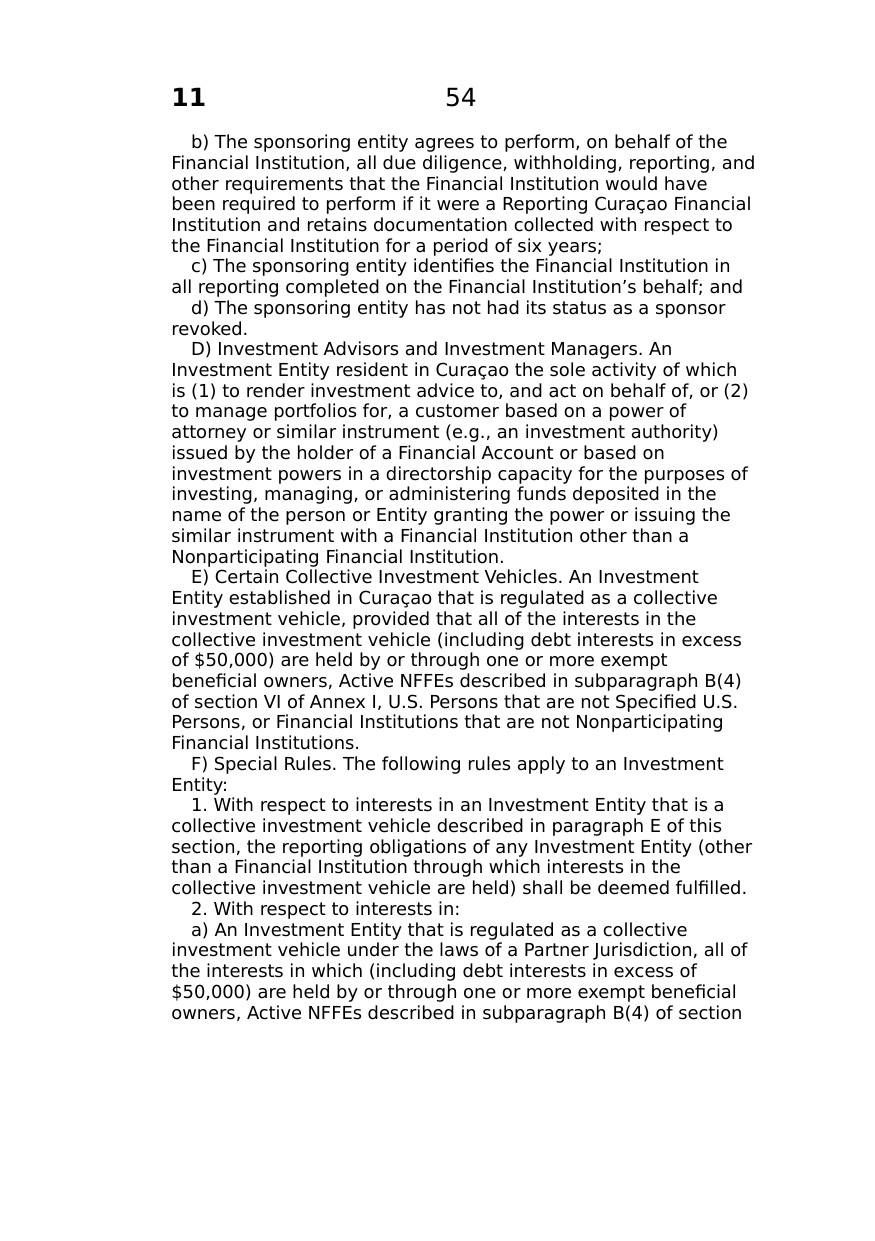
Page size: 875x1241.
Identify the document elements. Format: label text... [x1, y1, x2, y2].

text c) The sponsoring entity identifies the Financial Institution in all reporting completed on the Financial Institution’s behalf; and [171, 256, 756, 298]
text 1. With respect to interests in an Investment Entity that is a collective investment vehicle described in paragraph E of this section, the reporting obligations of any Investment Entity (other than a Financial Institution through which interests in the collective investment vehicle are held) shall be deemed fulfilled. [171, 795, 756, 899]
text E) Certain Collective Investment Vehicles. An Investment Entity established in Curaçao that is regulated as a collective investment vehicle, provided that all of the interests in the collective investment vehicle (including debt interests in excess of $50,000) are held by or through one or more exempt beneficial owners, Active NFFEs described in subparagraph B(4) of section VI of Annex I, U.S. Persons that are not Specified U.S. Persons, or Financial Institutions that are not Nonparticipating Financial Institutions. [171, 567, 756, 754]
text F) Special Rules. The following rules apply to an Investment Entity: [171, 754, 756, 795]
text d) The sponsoring entity has not had its status as a sponsor revoked. [171, 298, 756, 339]
text a) An Investment Entity that is regulated as a collective investment vehicle under the laws of a Partner Jurisdiction, all of the interests in which (including debt interests in excess of $50,000) are held by or through one or more exempt beneficial owners, Active NFFEs described in subparagraph B(4) of section [171, 919, 756, 1023]
text 2. With respect to interests in: [171, 899, 756, 919]
text b) The sponsoring entity agrees to perform, on behalf of the Financial Institution, all due diligence, withholding, reporting, and other requirements that the Financial Institution would have been required to perform if it were a Reporting Curaçao Financial Institution and retains documentation collected with respect to the Financial Institution for a period of six years; [171, 132, 756, 256]
text D) Investment Advisors and Investment Managers. An Investment Entity resident in Curaçao the sole activity of which is (1) to render investment advice to, and act on behalf of, or (2) to manage portfolios for, a customer based on a power of attorney or similar instrument (e.g., an investment authority) issued by the holder of a Financial Account or based on investment powers in a directorship capacity for the purposes of investing, managing, or administering funds deposited in the name of the person or Entity granting the power or issuing the similar instrument with a Financial Institution other than a Nonparticipating Financial Institution. [171, 339, 756, 567]
